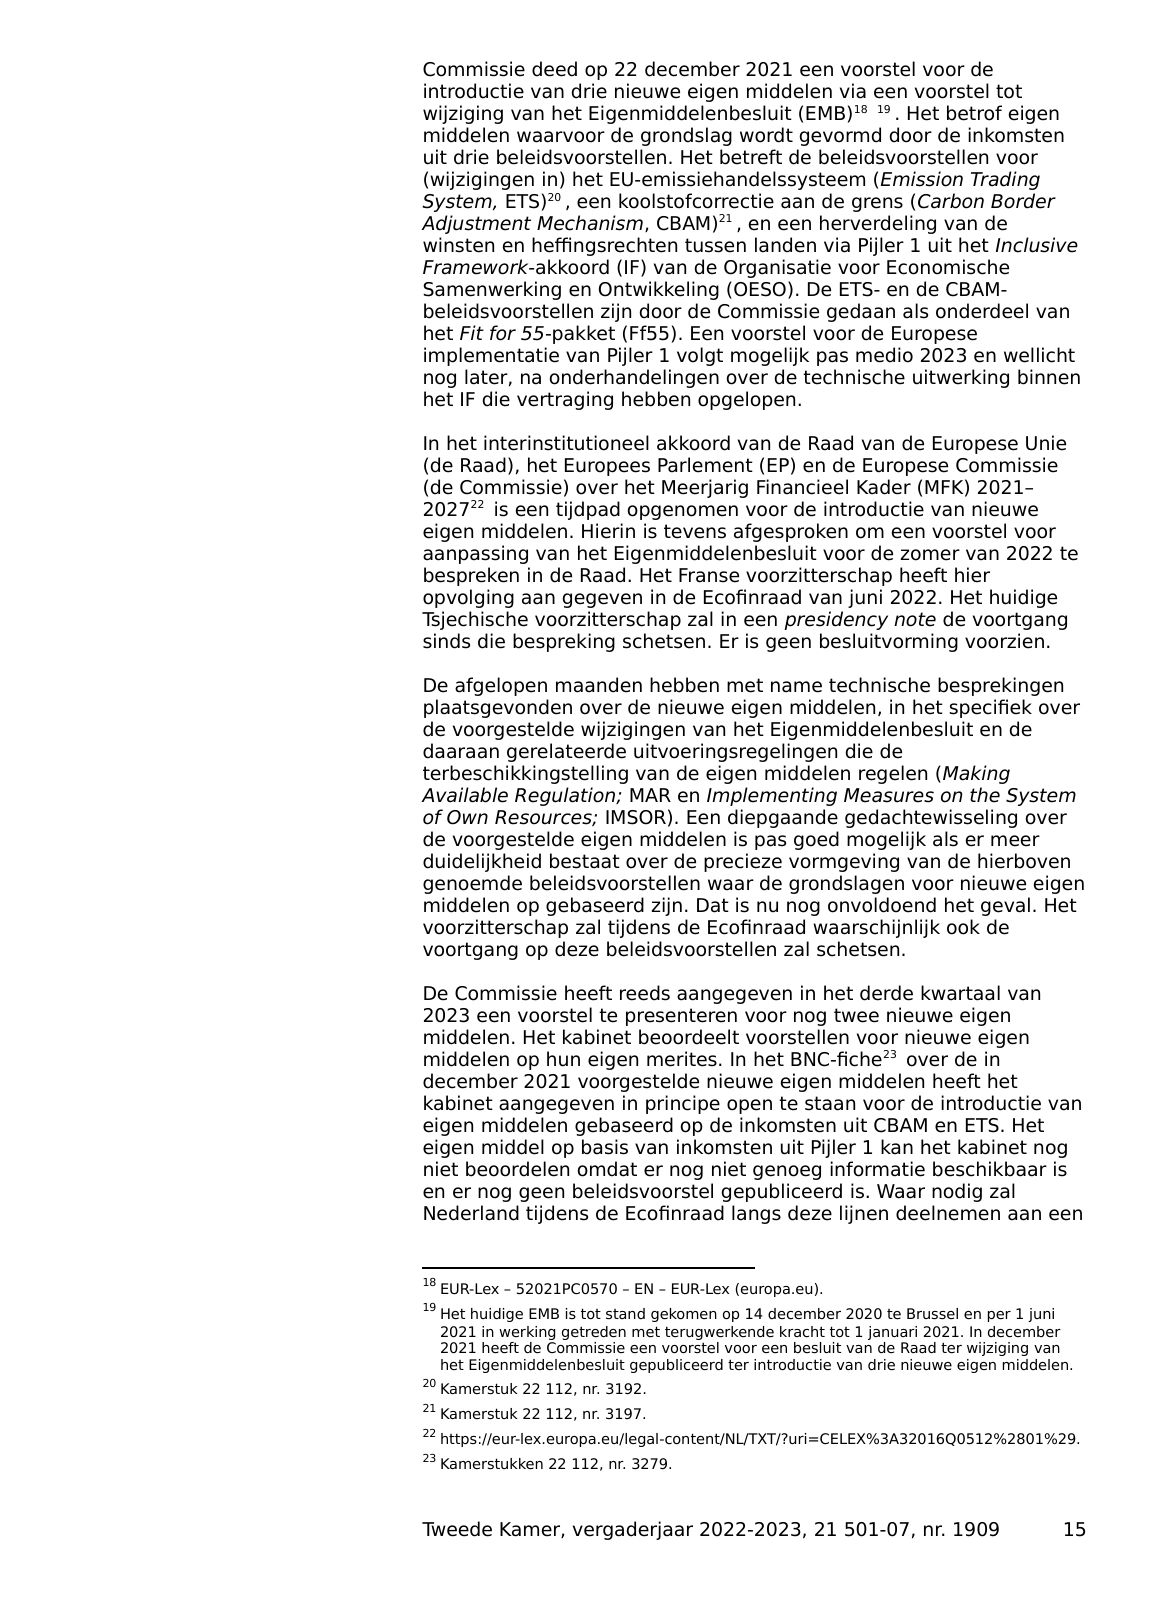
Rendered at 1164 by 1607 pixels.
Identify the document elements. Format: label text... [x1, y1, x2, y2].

text EUR-Lex – 52021PC0570 – EN – EUR-Lex (europa.eu). [422, 1277, 1087, 1299]
text Kamerstuk 22 112, nr. 3192. [422, 1377, 1087, 1399]
text Commissie deed op 22 december 2021 een voorstel voor de introductie van drie nieuwe eigen middelen via een voorstel tot wijziging van het Eigenmiddelenbesluit (EMB) . Het betrof eigen middelen waarvoor de grondslag wordt gevormd door de inkomsten uit drie beleidsvoorstellen. Het betreft de beleidsvoorstellen voor (wijzigingen in) het EU-emissiehandelssysteem (Emission Trading System, ETS), een koolstofcorrectie aan de grens (Carbon Border Adjustment Mechanism, CBAM), en een herverdeling van de winsten en heffingsrechten tussen landen via Pijler 1 uit het Inclusive Framework-akkoord (IF) van de Organisatie voor Economische Samenwerking en Ontwikkeling (OESO). De ETS- en de CBAM-beleidsvoorstellen zijn door de Commissie gedaan als onderdeel van het Fit for 55-pakket (Ff55). Een voorstel voor de Europese implementatie van Pijler 1 volgt mogelijk pas medio 2023 en wellicht nog later, na onderhandelingen over de technische uitwerking binnen het IF die vertraging hebben opgelopen. [422, 59, 1087, 411]
text In het interinstitutioneel akkoord van de Raad van de Europese Unie (de Raad), het Europees Parlement (EP) en de Europese Commissie (de Commissie) over het Meerjarig Financieel Kader (MFK) 2021–2027 is een tijdpad opgenomen voor de introductie van nieuwe eigen middelen. Hierin is tevens afgesproken om een voorstel voor aanpassing van het Eigenmiddelenbesluit voor de zomer van 2022 te bespreken in de Raad. Het Franse voorzitterschap heeft hier opvolging aan gegeven in de Ecofinraad van juni 2022. Het huidige Tsjechische voorzitterschap zal in een presidency note de voortgang sinds die bespreking schetsen. Er is geen besluitvorming voorzien. [422, 433, 1087, 653]
text https://eur-lex.europa.eu/legal-content/NL/TXT/?uri=CELEX%3A32016Q0512%2801%29. [422, 1427, 1087, 1449]
text De afgelopen maanden hebben met name technische besprekingen plaatsgevonden over de nieuwe eigen middelen, in het specifiek over de voorgestelde wijzigingen van het Eigenmiddelenbesluit en de daaraan gerelateerde uitvoeringsregelingen die de terbeschikkingstelling van de eigen middelen regelen (Making Available Regulation; MAR en Implementing Measures on the System of Own Resources; IMSOR). Een diepgaande gedachtewisseling over de voorgestelde eigen middelen is pas goed mogelijk als er meer duidelijkheid bestaat over de precieze vormgeving van de hierboven genoemde beleidsvoorstellen waar de grondslagen voor nieuwe eigen middelen op gebaseerd zijn. Dat is nu nog onvoldoend het geval. Het voorzitterschap zal tijdens de Ecofinraad waarschijnlijk ook de voortgang op deze beleidsvoorstellen zal schetsen. [422, 675, 1087, 961]
text De Commissie heeft reeds aangegeven in het derde kwartaal van 2023 een voorstel te presenteren voor nog twee nieuwe eigen middelen. Het kabinet beoordeelt voorstellen voor nieuwe eigen middelen op hun eigen merites. In het BNC-fiche over de in december 2021 voorgestelde nieuwe eigen middelen heeft het kabinet aangegeven in principe open te staan voor de introductie van eigen middelen gebaseerd op de inkomsten uit CBAM en ETS. Het eigen middel op basis van inkomsten uit Pijler 1 kan het kabinet nog niet beoordelen omdat er nog niet genoeg informatie beschikbaar is en er nog geen beleidsvoorstel gepubliceerd is. Waar nodig zal Nederland tijdens de Ecofinraad langs deze lijnen deelnemen aan een [422, 983, 1087, 1224]
text Kamerstuk 22 112, nr. 3197. [422, 1402, 1087, 1424]
text Kamerstukken 22 112, nr. 3279. [422, 1452, 1087, 1474]
text Het huidige EMB is tot stand gekomen op 14 december 2020 te Brussel en per 1 juni 2021 in werking getreden met terugwerkende kracht tot 1 januari 2021. In december 2021 heeft de Commissie een voorstel voor een besluit van de Raad ter wijziging van het Eigenmiddelenbesluit gepubliceerd ter introductie van drie nieuwe eigen middelen. [422, 1302, 1087, 1374]
